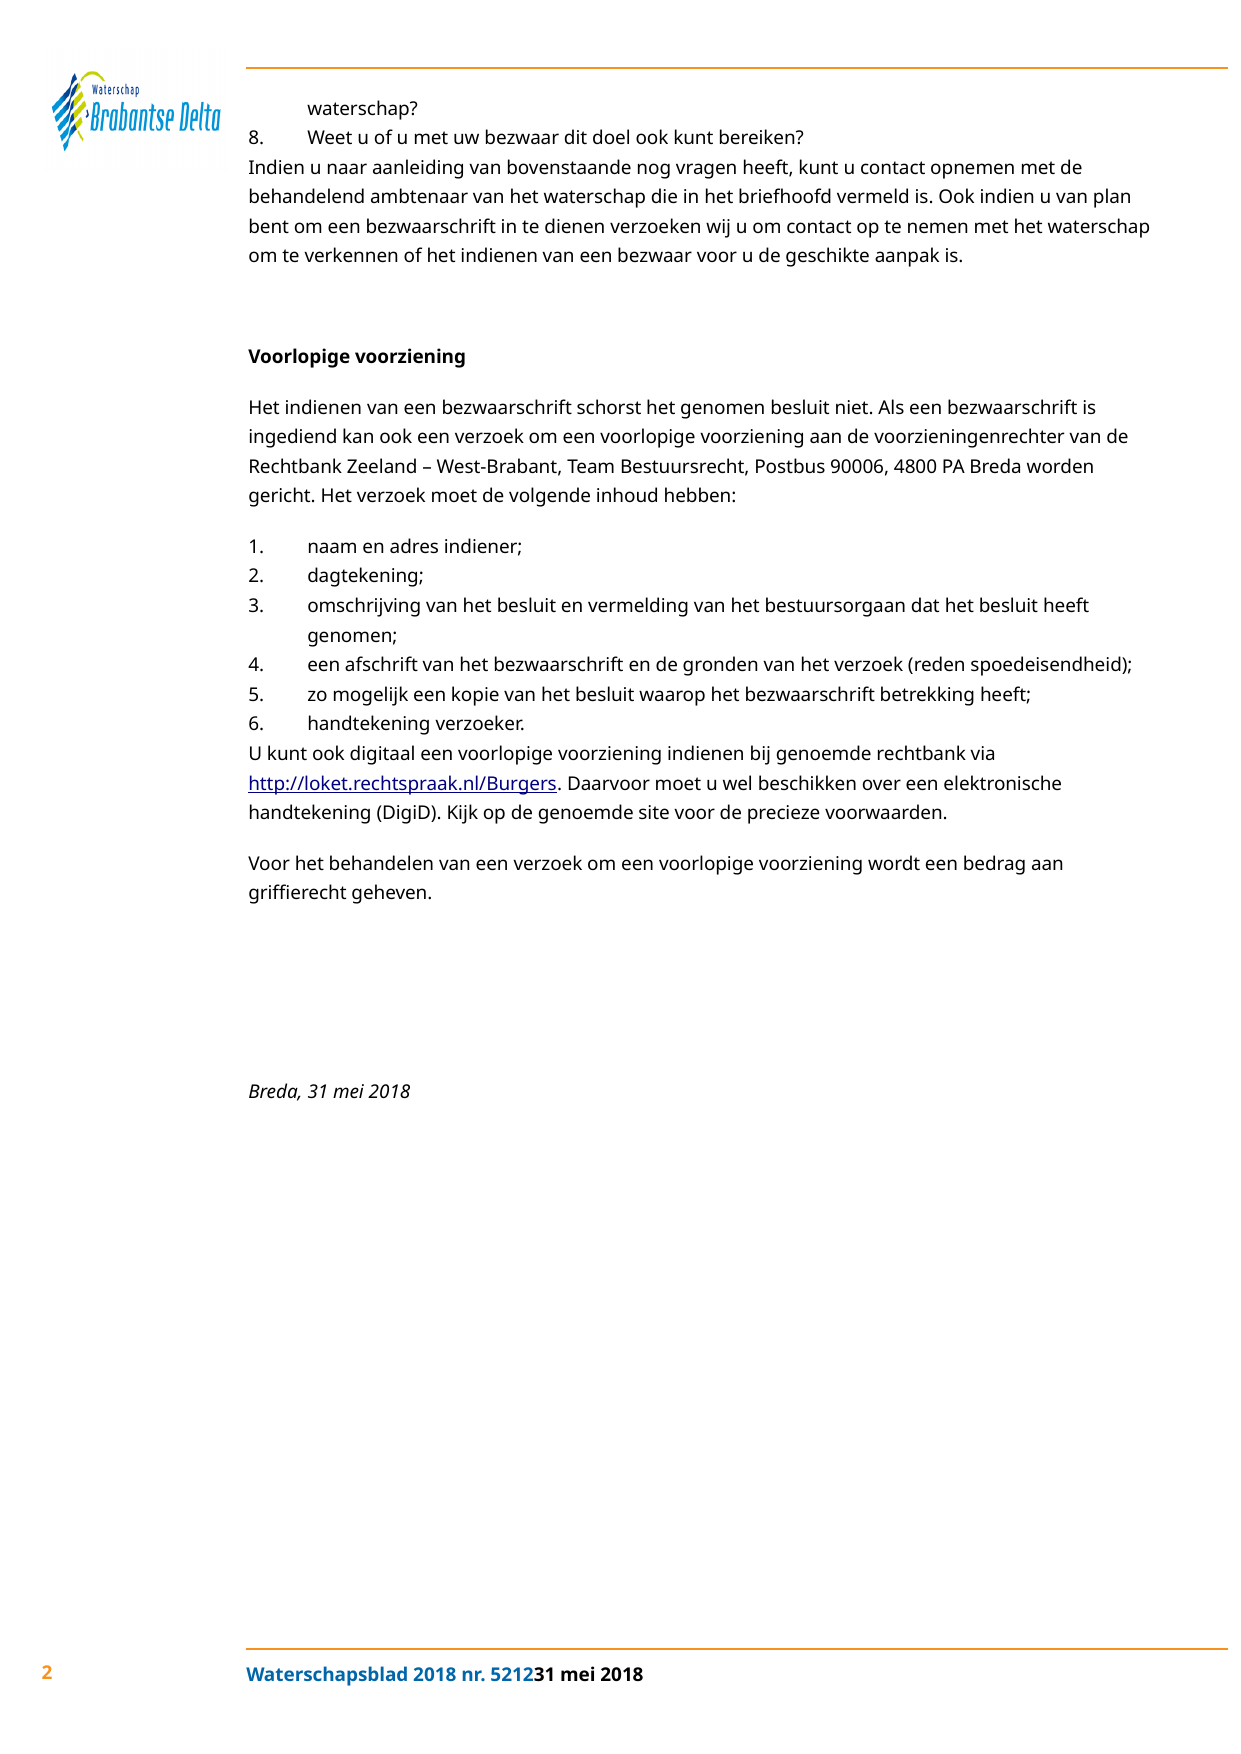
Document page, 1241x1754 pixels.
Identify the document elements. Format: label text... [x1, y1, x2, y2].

list omschrijving van het besluit en vermelding van het bestuursorgaan dat het besluit heeft genomen; [248, 592, 1152, 648]
list dagtekening; [248, 563, 1152, 588]
text Breda, 31 mei 2018 [248, 1078, 1152, 1104]
list waterschap? [248, 95, 1152, 121]
list Weet u of u met uw bezwaar dit doel ook kunt bereiken? [248, 124, 1152, 150]
text Het indienen van een bezwaarschrift schorst het genomen besluit niet. Als een bezwaarschrift is ingediend kan ook een verzoek om een voorlopige voorziening aan de voorzieningenrechter van de Rechtbank Zeeland – West-Brabant, Team Bestuursrecht, Postbus 90006, 4800 PA Breda worden gericht. Het verzoek moet de volgende inhoud hebben: [248, 394, 1152, 508]
list zo mogelijk een kopie van het besluit waarop het bezwaarschrift betrekking heeft; [248, 681, 1152, 707]
list een afschrift van het bezwaarschrift en de gronden van het verzoek (reden spoedeisendheid); [248, 651, 1152, 677]
list naam en adres indiener; [248, 533, 1152, 559]
list handtekening verzoeker. [248, 711, 1152, 736]
text Indien u naar aanleiding van bovenstaande nog vragen heeft, kunt u contact opnemen met de behandelend ambtenaar van het waterschap die in het briefhoofd vermeld is. Ook indien u van plan bent om een bezwaarschrift in te dienen verzoeken wij u om contact op te nemen met het waterschap om te verkennen of het indienen van een bezwaar voor u de geschikte aanpak is. [248, 154, 1152, 268]
text Voorlopige voorziening [248, 343, 1152, 369]
text U kunt ook digitaal een voorlopige voorziening indienen bij genoemde rechtbank via http://loket.rechtspraak.nl/Burgers. Daarvoor moet u wel beschikken over een elektronische handtekening (DigiD). Kijk op de genoemde site voor de precieze voorwaarden. [248, 740, 1152, 825]
text Voor het behandelen van een verzoek om een voorlopige voorziening wordt een bedrag aan griffierecht geheven. [248, 850, 1152, 905]
picture [41, 47, 231, 172]
